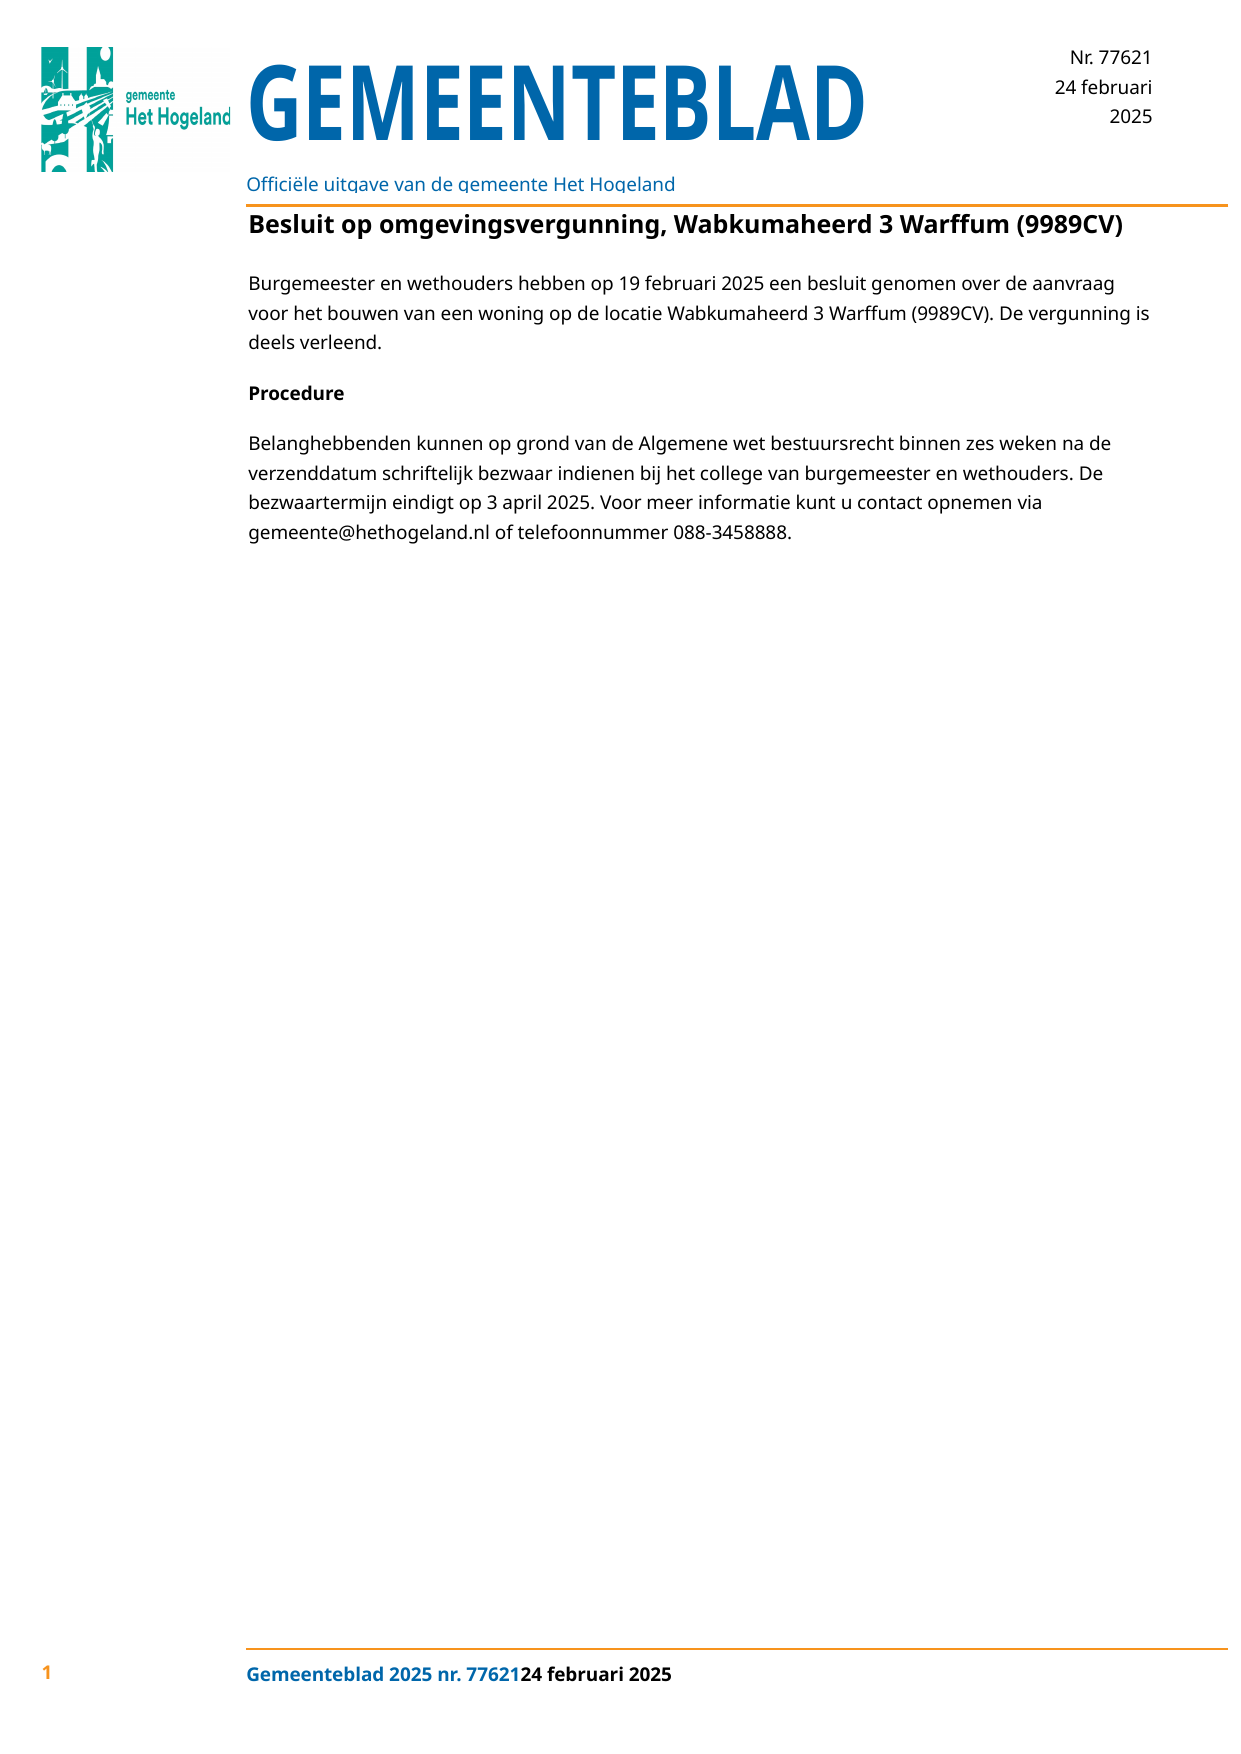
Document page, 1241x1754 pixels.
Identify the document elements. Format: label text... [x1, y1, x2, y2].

text Burgemeester en wethouders hebben op 19 februari 2025 een besluit genomen over de aanvraag voor het bouwen van een woning op de locatie Wabkumaheerd 3 Warffum (9989CV). De vergunning is deels verleend. [248, 270, 1152, 355]
text Procedure [248, 380, 1152, 406]
text Besluit op omgevingsvergunning, Wabkumaheerd 3 Warffum (9989CV) [248, 207, 1152, 241]
text Belanghebbenden kunnen op grond van de Algemene wet bestuursrecht binnen zes weken na de verzenddatum schriftelijk bezwaar indienen bij het college van burgemeester en wethouders. De bezwaartermijn eindigt op 3 april 2025. Voor meer informatie kunt u contact opnemen via gemeente@hethogeland.nl of telefoonnummer 088-3458888. [248, 430, 1152, 545]
picture [41, 47, 231, 172]
